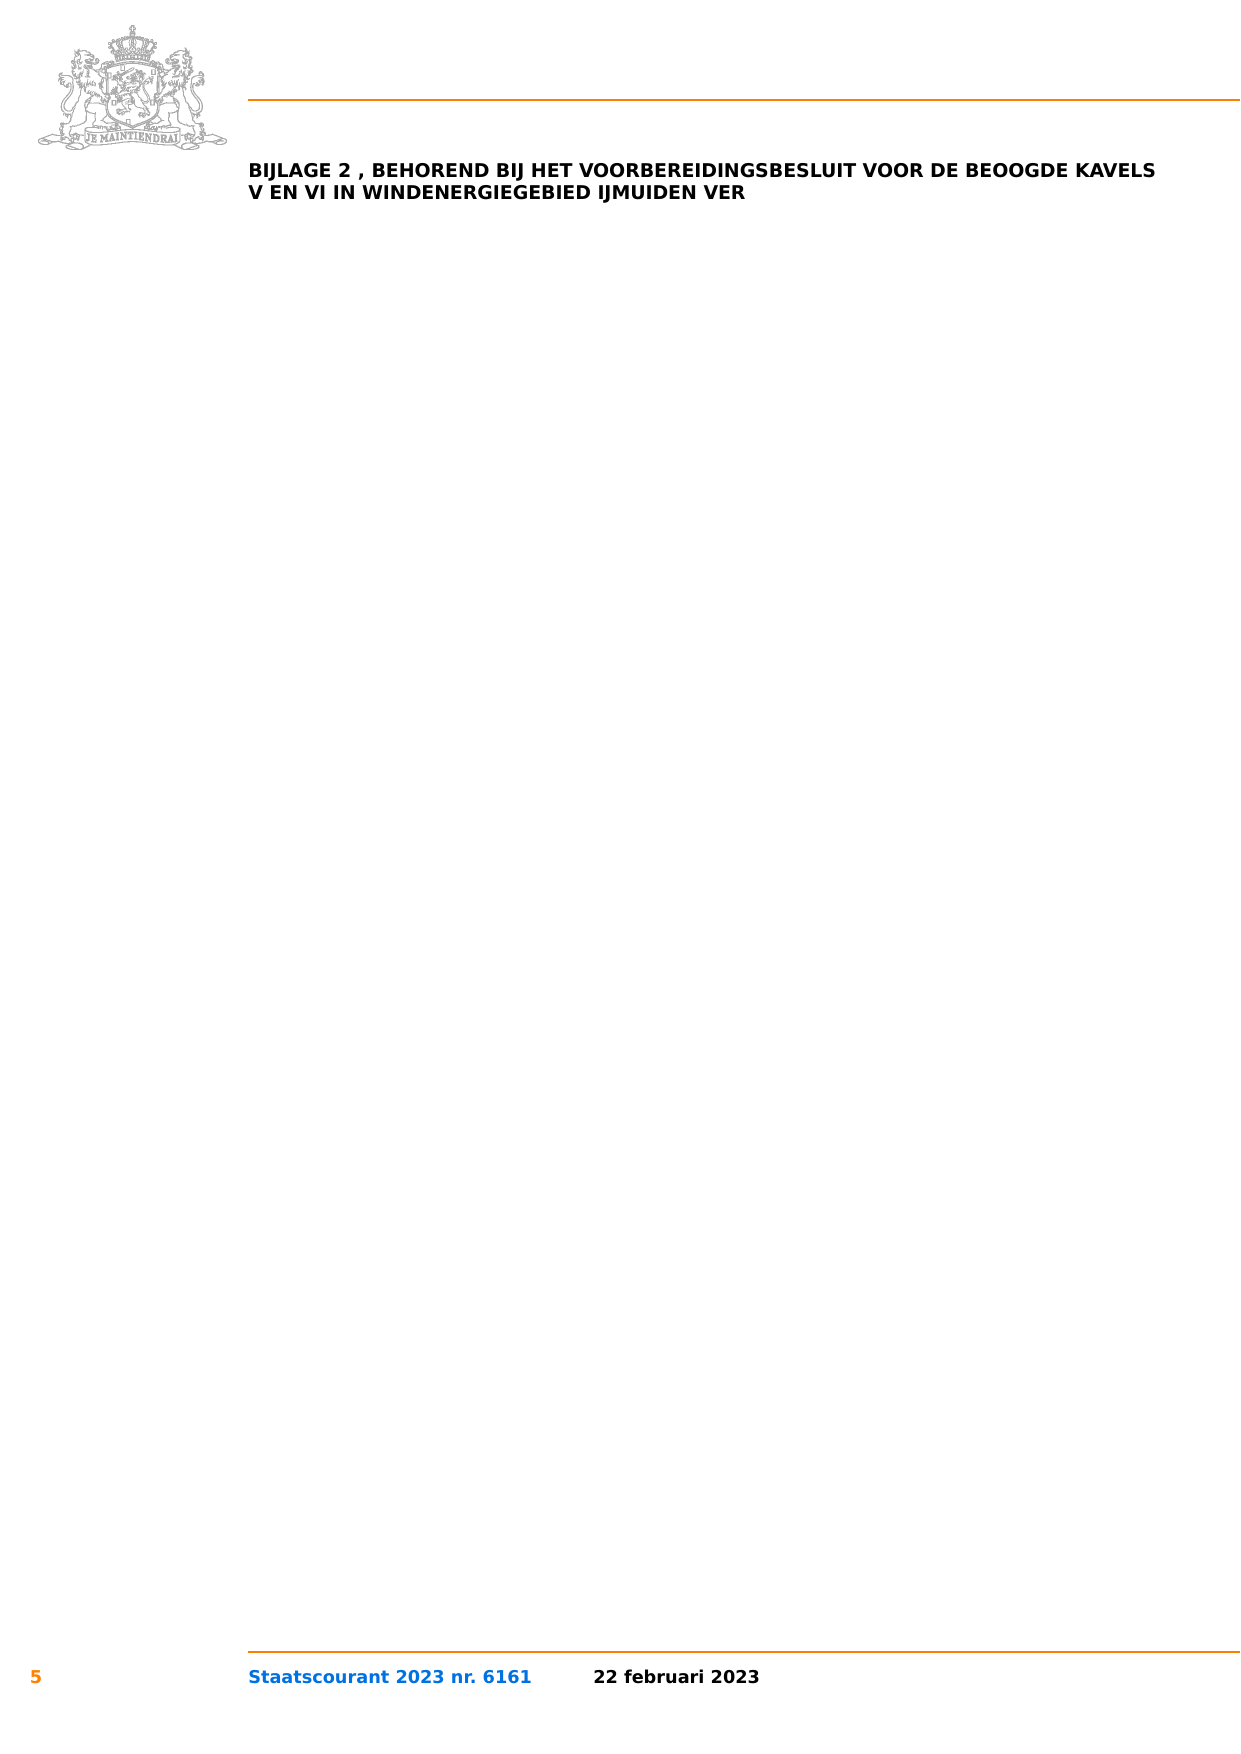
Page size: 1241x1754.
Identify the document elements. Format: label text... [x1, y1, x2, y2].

subtitle BIJLAGE 2 , BEHOREND BIJ HET VOORBEREIDINGSBESLUIT VOOR DE BEOOGDE KAVELS V EN VI IN WINDENERGIEGEBIED IJMUIDEN VER [248, 160, 1163, 204]
picture [38, 25, 227, 150]
